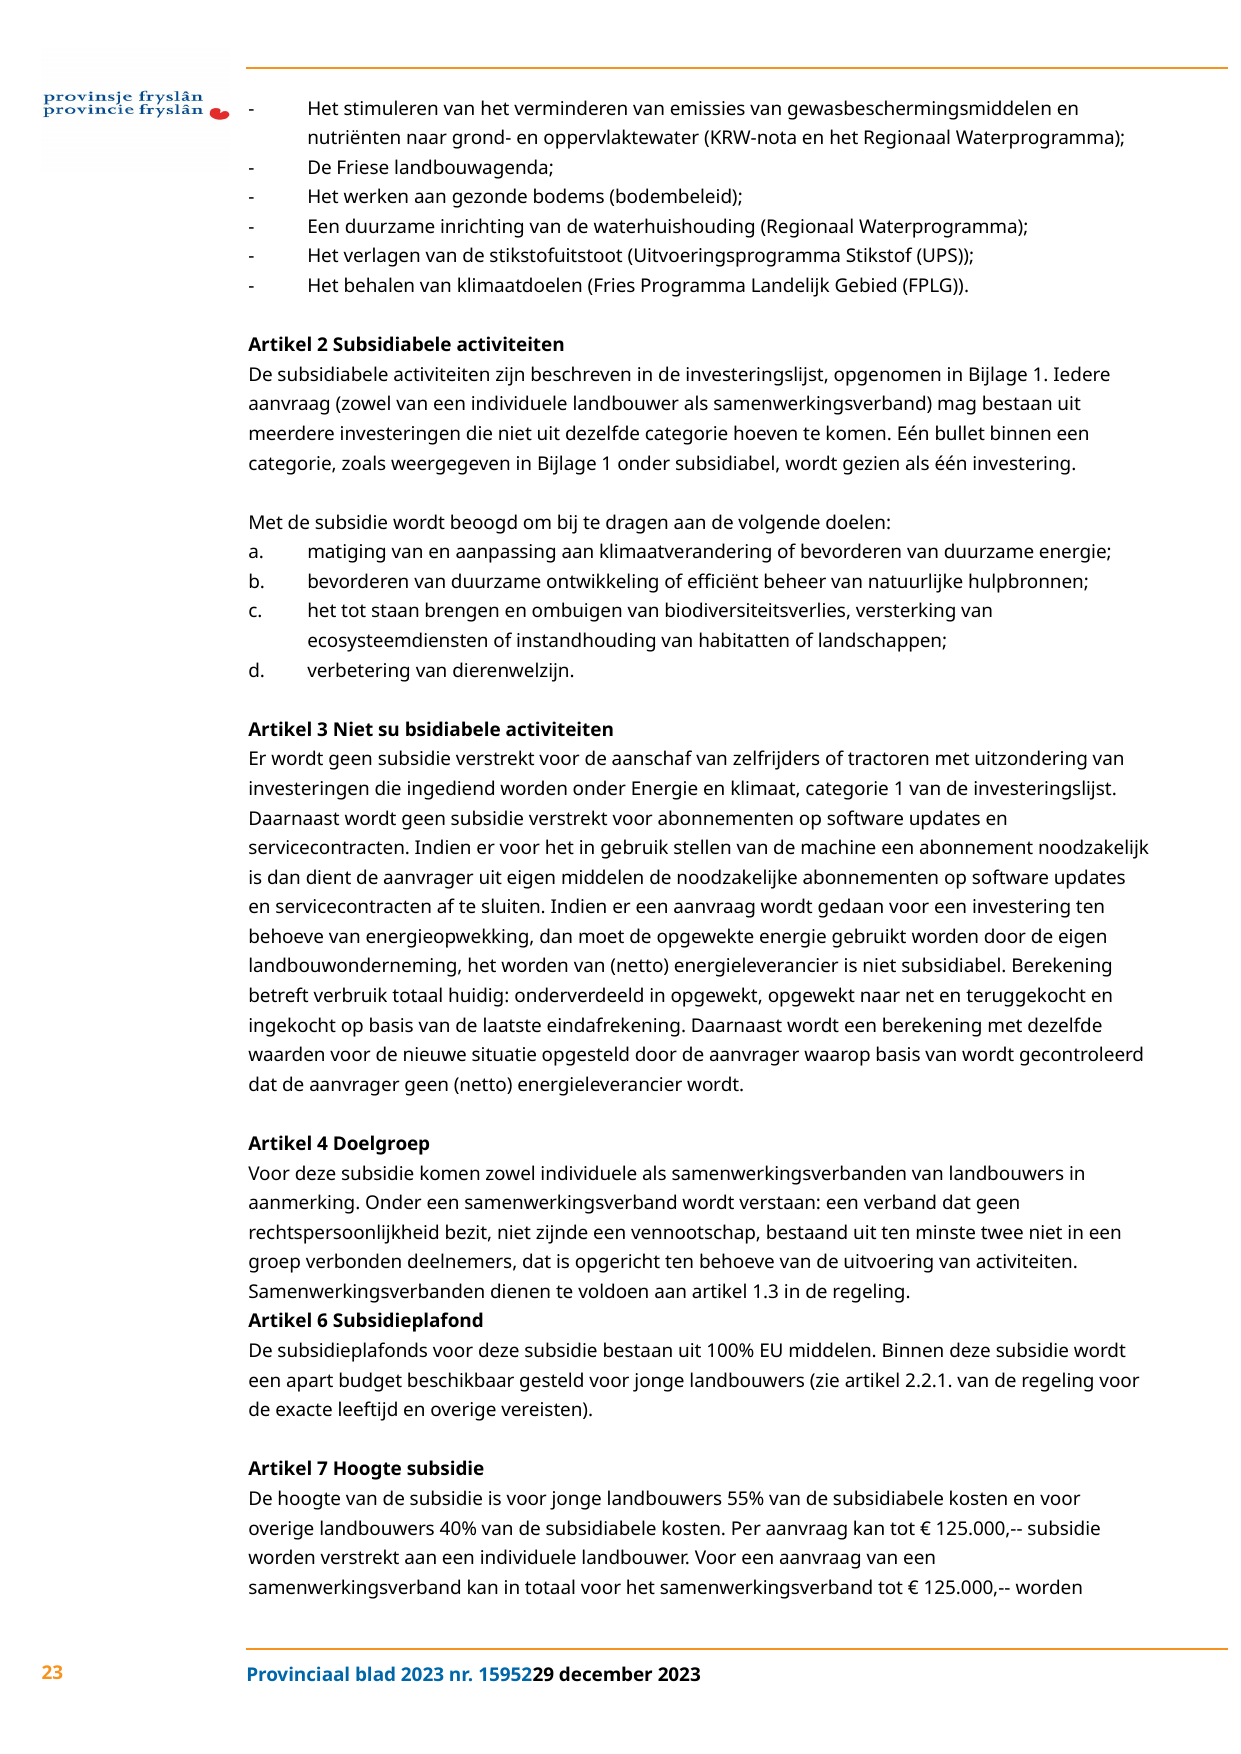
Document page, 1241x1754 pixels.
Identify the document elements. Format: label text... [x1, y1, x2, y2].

text De subsidiabele activiteiten zijn beschreven in de investeringslijst, opgenomen in Bijlage 1. Iedere aanvraag (zowel van een individuele landbouwer als samenwerkingsverband) mag bestaan uit meerdere investeringen die niet uit dezelfde categorie hoeven te komen. Eén bullet binnen een categorie, zoals weergegeven in Bijlage 1 onder subsidiabel, wordt gezien als één investering. [248, 361, 1152, 476]
list Het behalen van klimaatdoelen (Fries Programma Landelijk Gebied (FPLG)). [248, 272, 1152, 298]
text Artikel 6 Subsidieplafond [248, 1308, 1152, 1333]
list Het stimuleren van het verminderen van emissies van gewasbeschermingsmiddelen en nutriënten naar grond- en oppervlaktewater (KRW-nota en het Regionaal Waterprogramma); [248, 95, 1152, 150]
list De Friese landbouwagenda; [248, 154, 1152, 180]
text Artikel 4 Doelgroep [248, 1130, 1152, 1156]
list Het verlagen van de stikstofuitstoot (Uitvoeringsprogramma Stikstof (UPS)); [248, 243, 1152, 268]
text Artikel 3 Niet su bsidiabele activiteiten [248, 716, 1152, 742]
list verbetering van dierenwelzijn. [248, 657, 1152, 683]
list Het werken aan gezonde bodems (bodembeleid); [248, 183, 1152, 209]
list Een duurzame inrichting van de waterhuishouding (Regionaal Waterprogramma); [248, 213, 1152, 239]
text Met de subsidie wordt beoogd om bij te dragen aan de volgende doelen: [248, 509, 1152, 535]
list bevorderen van duurzame ontwikkeling of efficiënt beheer van natuurlijke hulpbronnen; [248, 568, 1152, 594]
text De hoogte van de subsidie is voor jonge landbouwers 55% van de subsidiabele kosten en voor overige landbouwers 40% van de subsidiabele kosten. Per aanvraag kan tot € 125.000,-- subsidie worden verstrekt aan een individuele landbouwer. Voor een aanvraag van een samenwerkingsverband kan in totaal voor het samenwerkingsverband tot € 125.000,-- worden [248, 1485, 1152, 1600]
list matiging van en aanpassing aan klimaatverandering of bevorderen van duurzame energie; [248, 538, 1152, 564]
text De subsidieplafonds voor deze subsidie bestaan uit 100% EU middelen. Binnen deze subsidie wordt een apart budget beschikbaar gesteld voor jonge landbouwers (zie artikel 2.2.1. van de regeling voor de exacte leeftijd en overige vereisten). [248, 1337, 1152, 1422]
text Artikel 7 Hoogte subsidie [248, 1456, 1152, 1481]
text Er wordt geen subsidie verstrekt voor de aanschaf van zelfrijders of tractoren met uitzondering van investeringen die ingediend worden onder Energie en klimaat, categorie 1 van de investeringslijst. Daarnaast wordt geen subsidie verstrekt voor abonnementen op software updates en servicecontracten. Indien er voor het in gebruik stellen van de machine een abonnement noodzakelijk is dan dient de aanvrager uit eigen middelen de noodzakelijke abonnementen op software updates en servicecontracten af te sluiten. Indien er een aanvraag wordt gedaan voor een investering ten behoeve van energieopwekking, dan moet de opgewekte energie gebruikt worden door de eigen landbouwonderneming, het worden van (netto) energieleverancier is niet subsidiabel. Berekening betreft verbruik totaal huidig: onderverdeeld in opgewekt, opgewekt naar net en teruggekocht en ingekocht op basis van de laatste eindafrekening. Daarnaast wordt een berekening met dezelfde waarden voor de nieuwe situatie opgesteld door de aanvrager waarop basis van wordt gecontroleerd dat de aanvrager geen (netto) energieleverancier wordt. [248, 746, 1152, 1097]
text Voor deze subsidie komen zowel individuele als samenwerkingsverbanden van landbouwers in aanmerking. Onder een samenwerkingsverband wordt verstaan: een verband dat geen rechtspersoonlijkheid bezit, niet zijnde een vennootschap, bestaand uit ten minste twee niet in een groep verbonden deelnemers, dat is opgericht ten behoeve van de uitvoering van activiteiten. Samenwerkingsverbanden dienen te voldoen aan artikel 1.3 in de regeling. [248, 1160, 1152, 1304]
list het tot staan brengen en ombuigen van biodiversiteitsverlies, versterking van ecosysteemdiensten of instandhouding van habitatten of landschappen; [248, 598, 1152, 653]
picture [41, 47, 231, 172]
text Artikel 2 Subsidiabele activiteiten [248, 331, 1152, 357]
